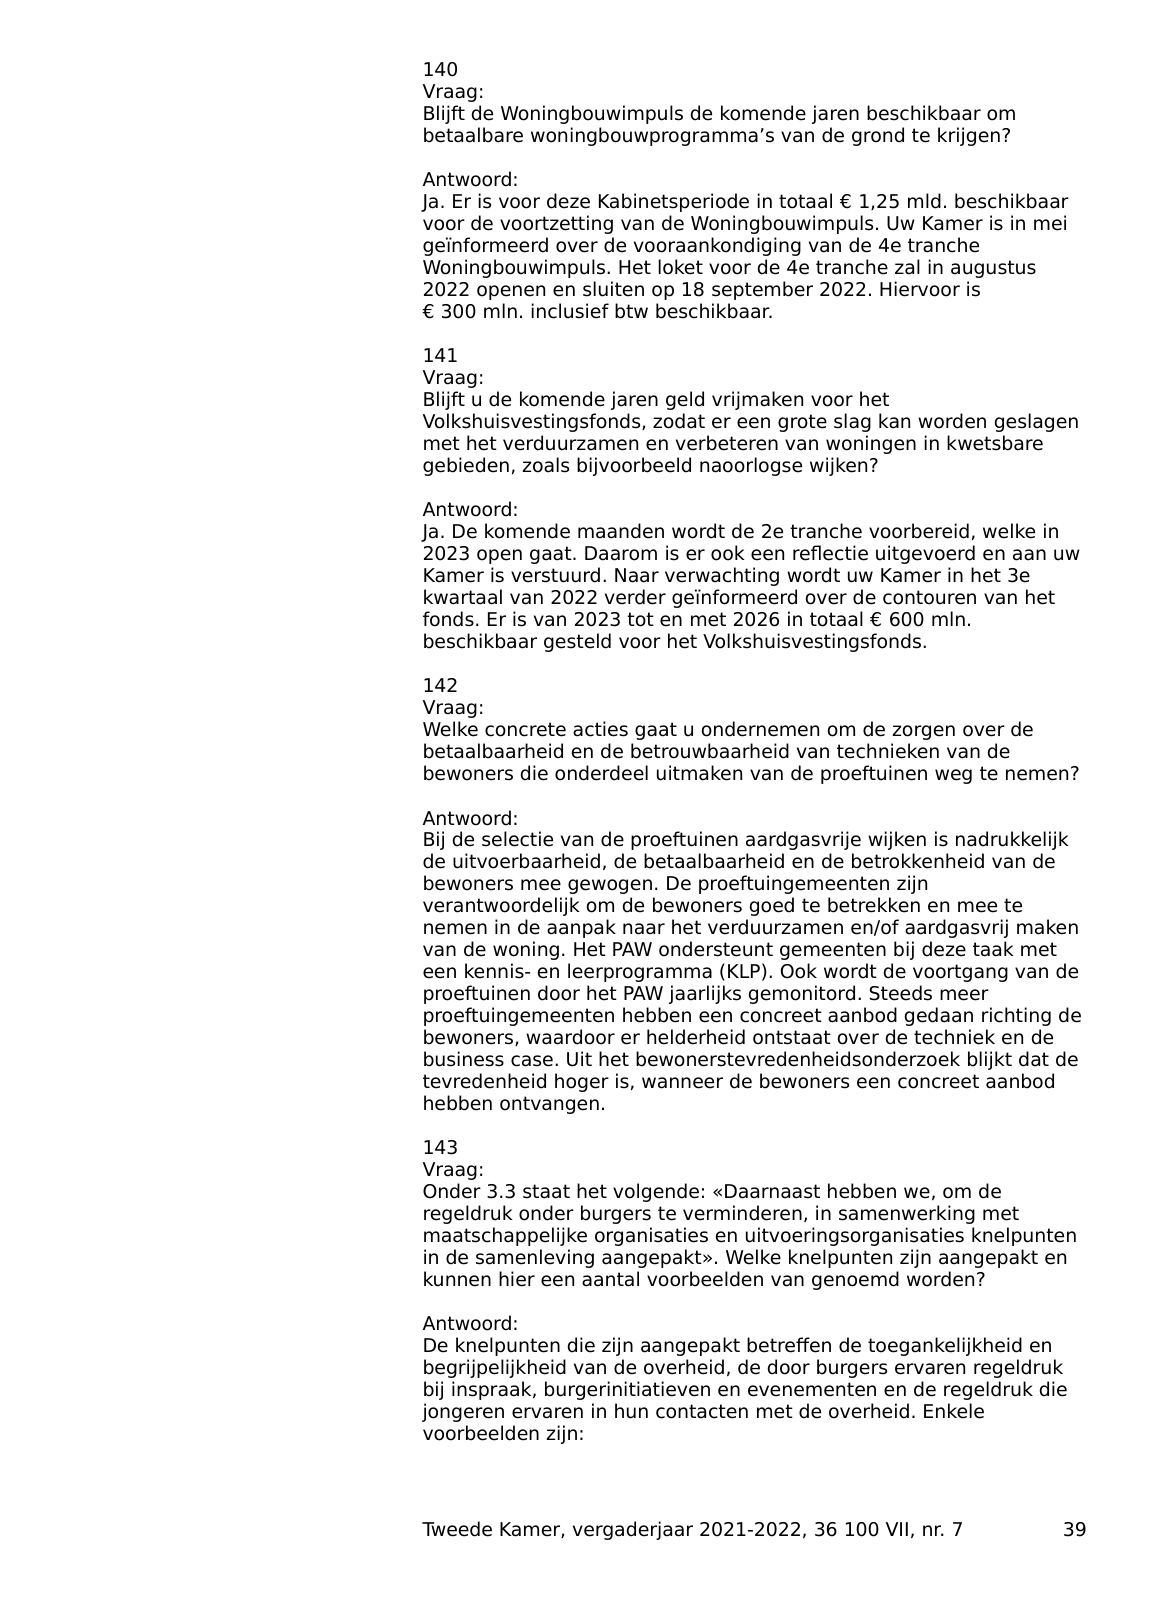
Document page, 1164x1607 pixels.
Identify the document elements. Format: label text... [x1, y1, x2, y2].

text Antwoord: [422, 169, 1087, 191]
text Vraag: [422, 697, 1087, 719]
text Welke concrete acties gaat u ondernemen om de zorgen over de betaalbaarheid en de betrouwbaarheid van technieken van de bewoners die onderdeel uitmaken van de proeftuinen weg te nemen? [422, 719, 1087, 785]
text Antwoord: [422, 499, 1087, 521]
text Antwoord: [422, 1313, 1087, 1335]
text Blijft de Woningbouwimpuls de komende jaren beschikbaar om betaalbare woningbouwprogramma’s van de grond te krijgen? [422, 103, 1087, 147]
text 143 [422, 1137, 1087, 1159]
text Ja. Er is voor deze Kabinetsperiode in totaal € 1,25 mld. beschikbaar voor de voortzetting van de Woningbouwimpuls. Uw Kamer is in mei geïnformeerd over de vooraankondiging van de 4e tranche Woningbouwimpuls. Het loket voor de 4e tranche zal in augustus 2022 openen en sluiten op 18 september 2022. Hiervoor is € 300 mln. inclusief btw beschikbaar. [422, 191, 1087, 323]
text Bij de selectie van de proeftuinen aardgasvrije wijken is nadrukkelijk de uitvoerbaarheid, de betaalbaarheid en de betrokkenheid van de bewoners mee gewogen. De proeftuingemeenten zijn verantwoordelijk om de bewoners goed te betrekken en mee te nemen in de aanpak naar het verduurzamen en/of aardgasvrij maken van de woning. Het PAW ondersteunt gemeenten bij deze taak met een kennis- en leerprogramma (KLP). Ook wordt de voortgang van de proeftuinen door het PAW jaarlijks gemonitord. Steeds meer proeftuingemeenten hebben een concreet aanbod gedaan richting de bewoners, waardoor er helderheid ontstaat over de techniek en de business case. Uit het bewonerstevredenheidsonderzoek blijkt dat de tevredenheid hoger is, wanneer de bewoners een concreet aanbod hebben ontvangen. [422, 829, 1087, 1115]
text Vraag: [422, 367, 1087, 389]
text 141 [422, 345, 1087, 367]
text Blijft u de komende jaren geld vrijmaken voor het Volkshuisvestingsfonds, zodat er een grote slag kan worden geslagen met het verduurzamen en verbeteren van woningen in kwetsbare gebieden, zoals bijvoorbeeld naoorlogse wijken? [422, 389, 1087, 477]
text 142 [422, 675, 1087, 697]
text De knelpunten die zijn aangepakt betreffen de toegankelijkheid en begrijpelijkheid van de overheid, de door burgers ervaren regeldruk bij inspraak, burgerinitiatieven en evenementen en de regeldruk die jongeren ervaren in hun contacten met de overheid. Enkele voorbeelden zijn: [422, 1335, 1087, 1445]
text Onder 3.3 staat het volgende: «Daarnaast hebben we, om de regeldruk onder burgers te verminderen, in samenwerking met maatschappelijke organisaties en uitvoeringsorganisaties knelpunten in de samenleving aangepakt». Welke knelpunten zijn aangepakt en kunnen hier een aantal voorbeelden van genoemd worden? [422, 1181, 1087, 1291]
text Antwoord: [422, 807, 1087, 829]
text Ja. De komende maanden wordt de 2e tranche voorbereid, welke in 2023 open gaat. Daarom is er ook een reflectie uitgevoerd en aan uw Kamer is verstuurd. Naar verwachting wordt uw Kamer in het 3e kwartaal van 2022 verder geïnformeerd over de contouren van het fonds. Er is van 2023 tot en met 2026 in totaal € 600 mln. beschikbaar gesteld voor het Volkshuisvestingsfonds. [422, 521, 1087, 653]
text 140 [422, 59, 1087, 81]
text Vraag: [422, 1159, 1087, 1181]
text Vraag: [422, 81, 1087, 103]
